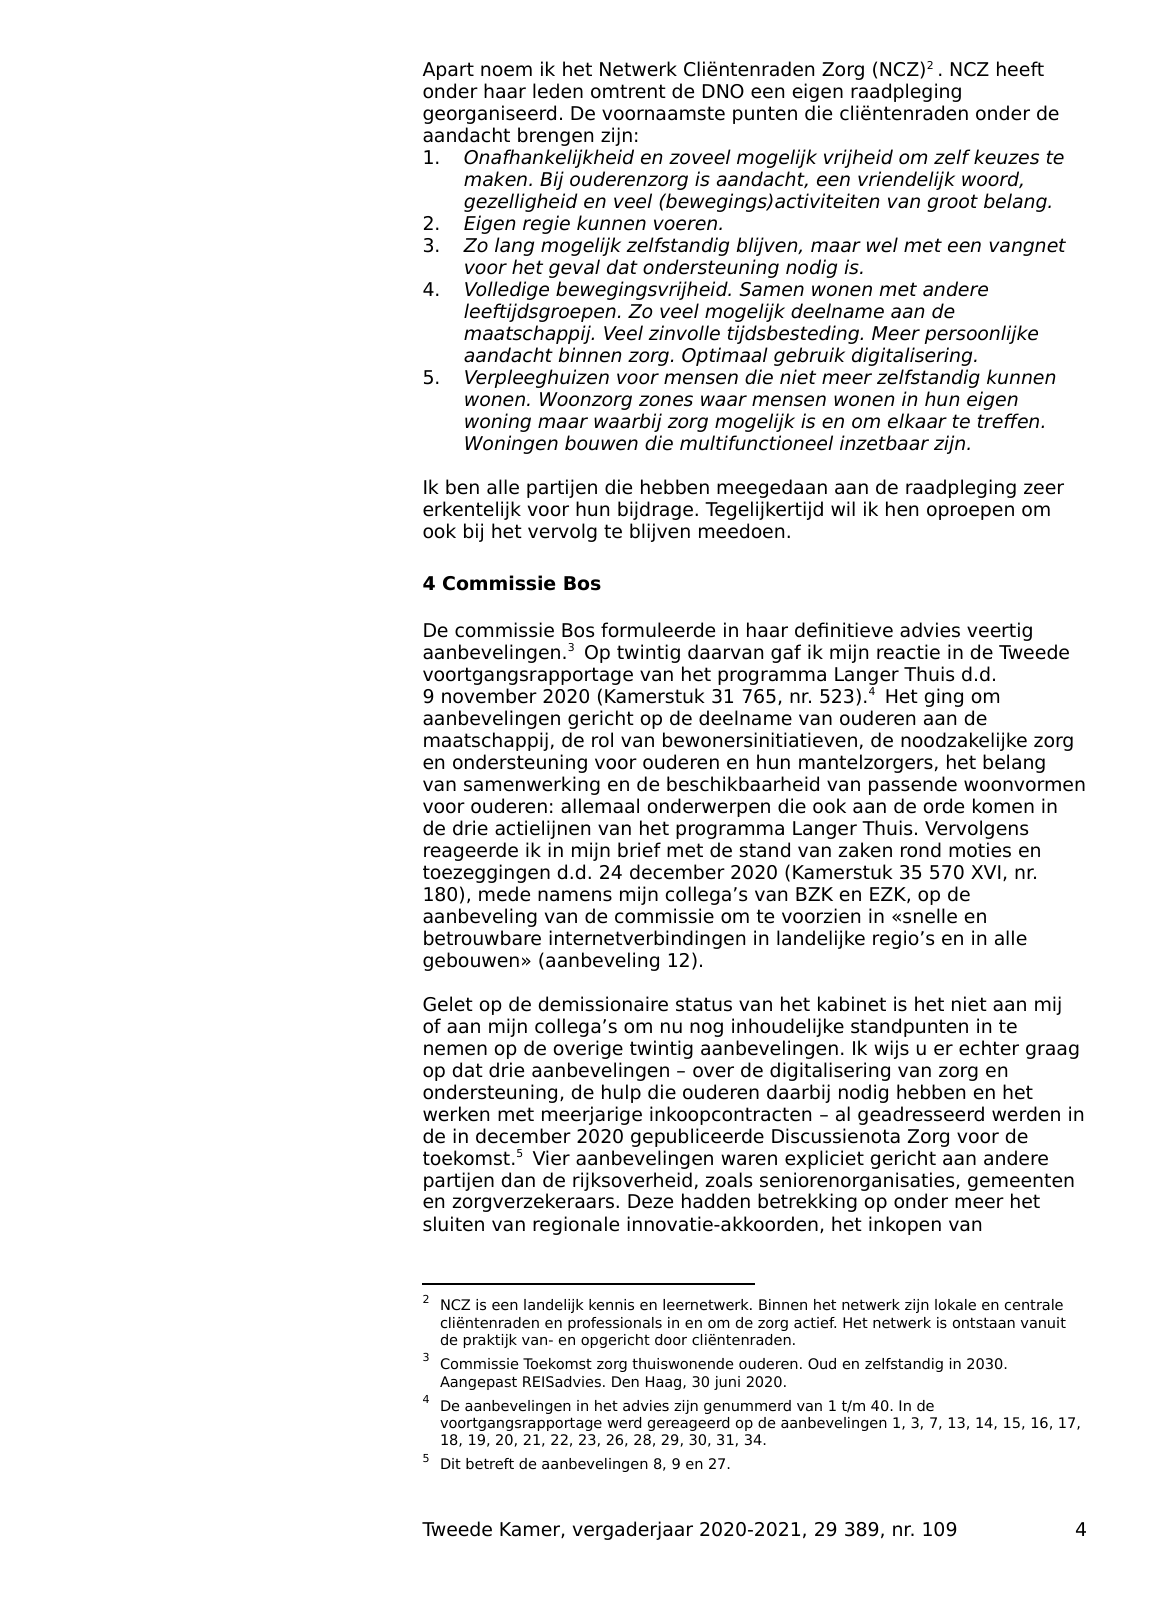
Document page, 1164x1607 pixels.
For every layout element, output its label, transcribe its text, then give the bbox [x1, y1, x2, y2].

text Commissie Toekomst zorg thuiswonende ouderen. Oud en zelfstandig in 2030. Aangepast REISadvies. Den Haag, 30 juni 2020. [422, 1352, 1087, 1391]
text De commissie Bos formuleerde in haar definitieve advies veertig aanbevelingen. Op twintig daarvan gaf ik mijn reactie in de Tweede voortgangsrapportage van het programma Langer Thuis d.d. 9 november 2020 (Kamerstuk 31 765, nr. 523). Het ging om aanbevelingen gericht op de deelname van ouderen aan de maatschappij, de rol van bewonersinitiatieven, de noodzakelijke zorg en ondersteuning voor ouderen en hun mantelzorgers, het belang van samenwerking en de beschikbaarheid van passende woonvormen voor ouderen: allemaal onderwerpen die ook aan de orde komen in de drie actielijnen van het programma Langer Thuis. Vervolgens reageerde ik in mijn brief met de stand van zaken rond moties en toezeggingen d.d. 24 december 2020 (Kamerstuk 35 570 XVI, nr. 180), mede namens mijn collega’s van BZK en EZK, op de aanbeveling van de commissie om te voorzien in «snelle en betrouwbare internetverbindingen in landelijke regio’s en in alle gebouwen» (aanbeveling 12). [422, 620, 1087, 971]
text NCZ is een landelijk kennis en leernetwerk. Binnen het netwerk zijn lokale en centrale cliëntenraden en professionals in en om de zorg actief. Het netwerk is ontstaan vanuit de praktijk van- en opgericht door cliëntenraden. [422, 1293, 1087, 1349]
text 4. Volledige bewegingsvrijheid. Samen wonen met andere leeftijdsgroepen. Zo veel mogelijk deelname aan de maatschappij. Veel zinvolle tijdsbesteding. Meer persoonlijke aandacht binnen zorg. Optimaal gebruik digitalisering. [422, 279, 1087, 367]
text Dit betreft de aanbevelingen 8, 9 en 27. [422, 1452, 1087, 1474]
text 2. Eigen regie kunnen voeren. [422, 213, 1087, 235]
text Ik ben alle partijen die hebben meegedaan aan de raadpleging zeer erkentelijk voor hun bijdrage. Tegelijkertijd wil ik hen oproepen om ook bij het vervolg te blijven meedoen. [422, 477, 1087, 543]
text Apart noem ik het Netwerk Cliëntenraden Zorg (NCZ). NCZ heeft onder haar leden omtrent de DNO een eigen raadpleging georganiseerd. De voornaamste punten die cliëntenraden onder de aandacht brengen zijn: [422, 59, 1087, 147]
text 5. Verpleeghuizen voor mensen die niet meer zelfstandig kunnen wonen. Woonzorg zones waar mensen wonen in hun eigen woning maar waarbij zorg mogelijk is en om elkaar te treffen. Woningen bouwen die multifunctioneel inzetbaar zijn. [422, 367, 1087, 455]
subtitle 4 Commissie Bos [422, 573, 1087, 595]
text Gelet op de demissionaire status van het kabinet is het niet aan mij of aan mijn collega’s om nu nog inhoudelijke standpunten in te nemen op de overige twintig aanbevelingen. Ik wijs u er echter graag op dat drie aanbevelingen – over de digitalisering van zorg en ondersteuning, de hulp die ouderen daarbij nodig hebben en het werken met meerjarige inkoopcontracten – al geadresseerd werden in de in december 2020 gepubliceerde Discussienota Zorg voor de toekomst. Vier aanbevelingen waren expliciet gericht aan andere partijen dan de rijksoverheid, zoals seniorenorganisaties, gemeenten en zorgverzekeraars. Deze hadden betrekking op onder meer het sluiten van regionale innovatie-akkoorden, het inkopen van [422, 994, 1087, 1235]
text 1. Onafhankelijkheid en zoveel mogelijk vrijheid om zelf keuzes te maken. Bij ouderenzorg is aandacht, een vriendelijk woord, gezelligheid en veel (bewegings)activiteiten van groot belang. [422, 147, 1087, 213]
text De aanbevelingen in het advies zijn genummerd van 1 t/m 40. In de voortgangsrapportage werd gereageerd op de aanbevelingen 1, 3, 7, 13, 14, 15, 16, 17, 18, 19, 20, 21, 22, 23, 26, 28, 29, 30, 31, 34. [422, 1393, 1087, 1449]
text 3. Zo lang mogelijk zelfstandig blijven, maar wel met een vangnet voor het geval dat ondersteuning nodig is. [422, 235, 1087, 279]
